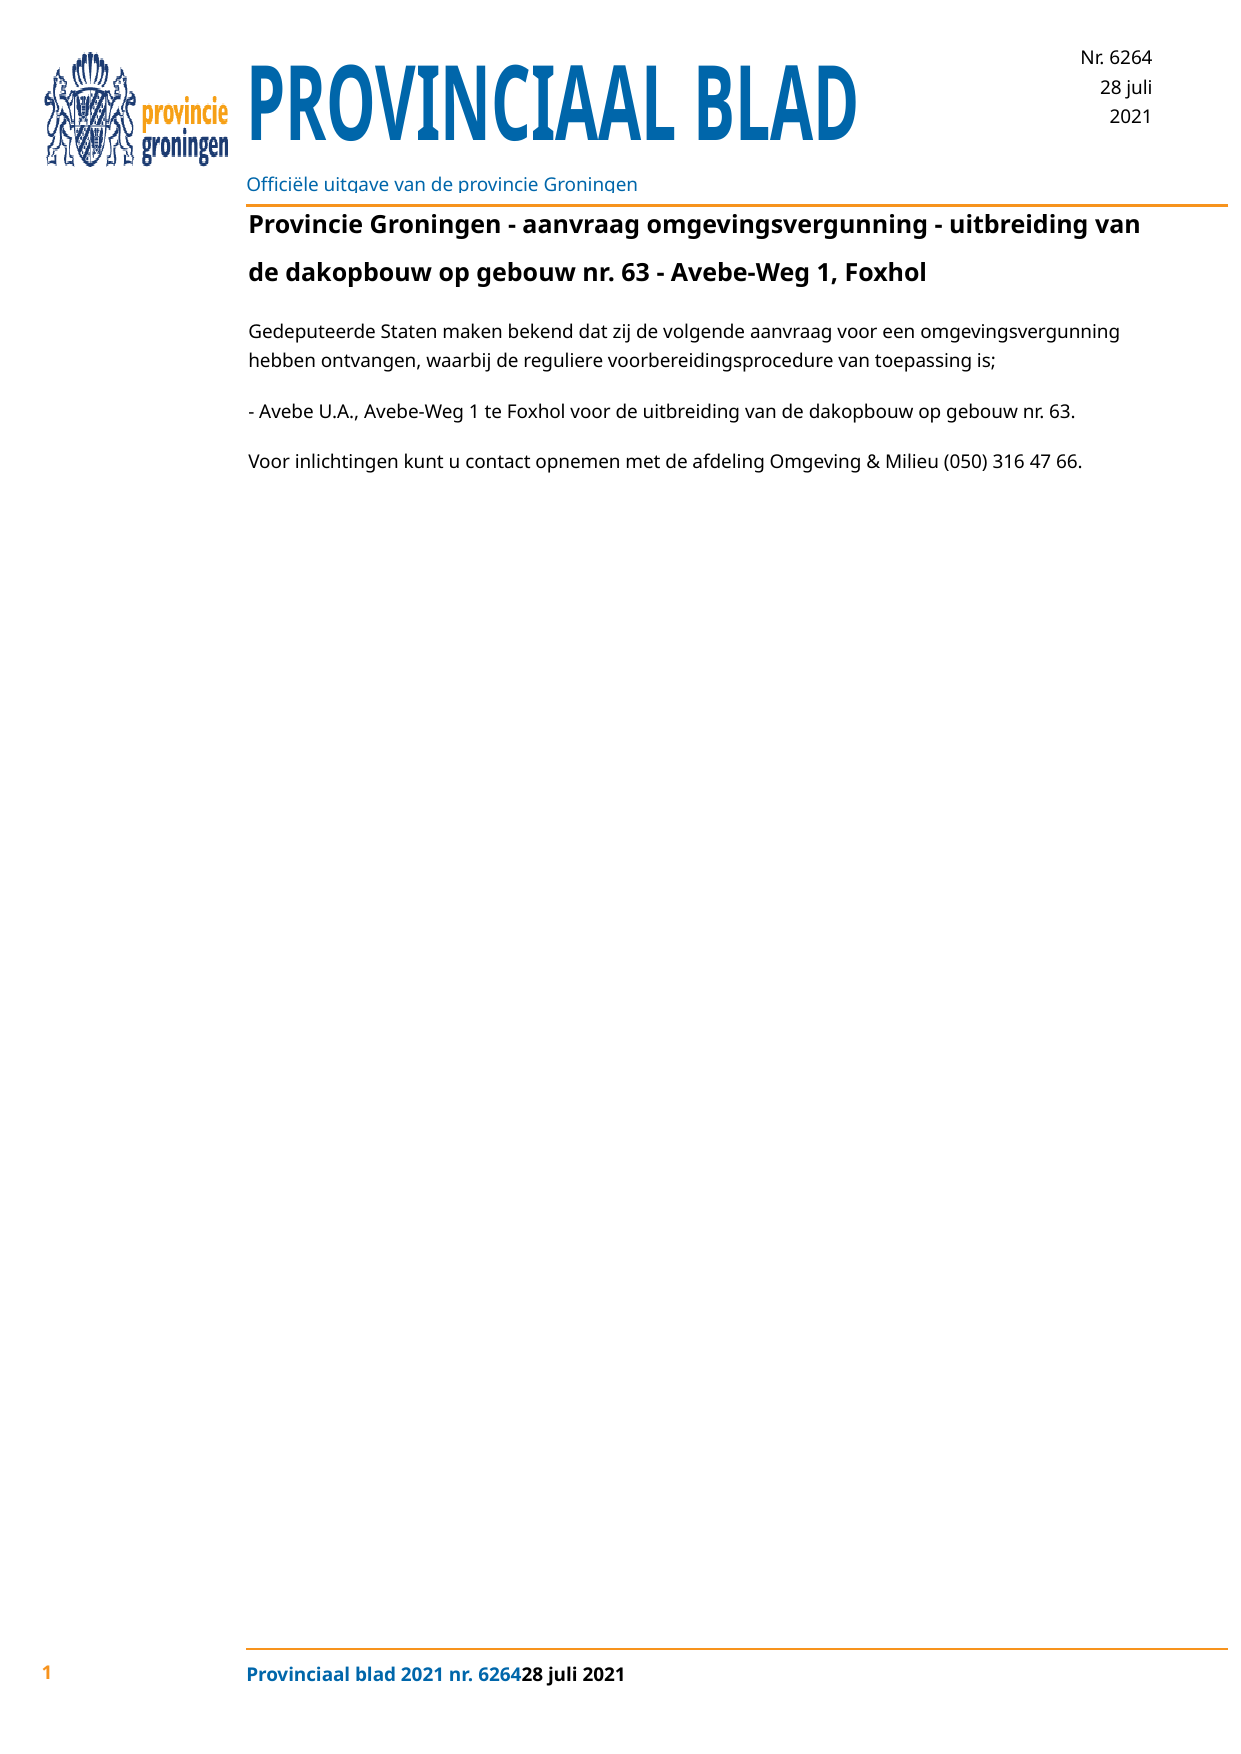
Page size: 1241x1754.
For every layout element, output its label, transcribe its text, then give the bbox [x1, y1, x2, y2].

text - Avebe U.A., Avebe-Weg 1 te Foxhol voor de uitbreiding van de dakopbouw op gebouw nr. 63. [248, 398, 1152, 424]
text Provincie Groningen - aanvraag omgevingsvergunning - uitbreiding van de dakopbouw op gebouw nr. 63 - Avebe-Weg 1, Foxhol [248, 207, 1152, 288]
text Voor inlichtingen kunt u contact opnemen met de afdeling Omgeving & Milieu (050) 316 47 66. [248, 448, 1152, 474]
picture [41, 47, 231, 172]
text Gedeputeerde Staten maken bekend dat zij de volgende aanvraag voor een omgevingsvergunning hebben ontvangen, waarbij de reguliere voorbereidingsprocedure van toepassing is; [248, 318, 1152, 373]
